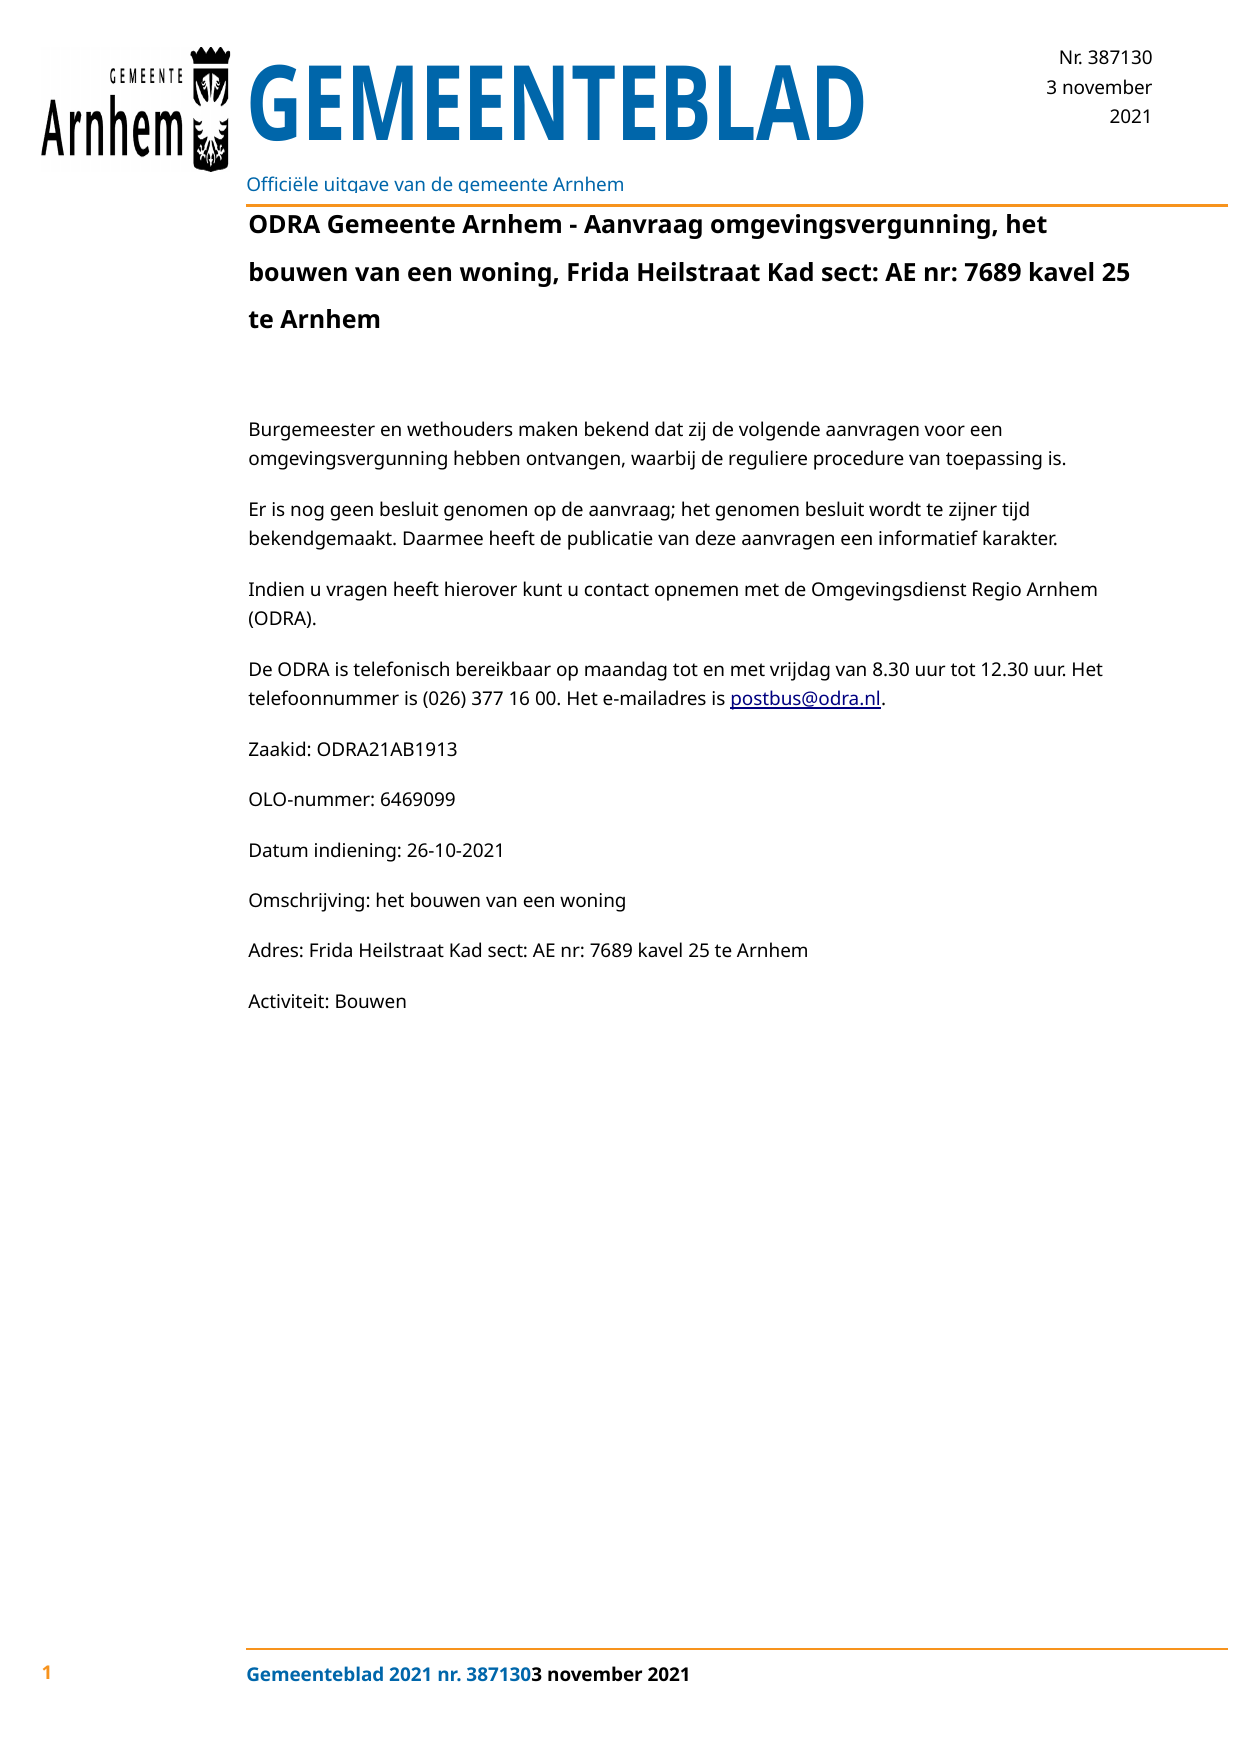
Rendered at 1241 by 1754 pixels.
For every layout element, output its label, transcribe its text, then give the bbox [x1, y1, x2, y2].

text Adres: Frida Heilstraat Kad sect: AE nr: 7689 kavel 25 te Arnhem [248, 938, 1152, 963]
text Er is nog geen besluit genomen op de aanvraag; het genomen besluit wordt te zijner tijd bekendgemaakt. Daarmee heeft de publicatie van deze aanvragen een informatief karakter. [248, 496, 1152, 551]
text Datum indiening: 26-10-2021 [248, 837, 1152, 862]
text Omschrijving: het bouwen van een woning [248, 887, 1152, 913]
text Activiteit: Bouwen [248, 988, 1152, 1014]
text OLO-nummer: 6469099 [248, 786, 1152, 812]
text Zaakid: ODRA21AB1913 [248, 736, 1152, 762]
text Indien u vragen heeft hierover kunt u contact opnemen met de Omgevingsdienst Regio Arnhem (ODRA). [248, 576, 1152, 631]
picture [41, 47, 231, 172]
text De ODRA is telefonisch bereikbaar op maandag tot en met vrijdag van 8.30 uur tot 12.30 uur. Het telefoonnummer is (026) 377 16 00. Het e-mailadres is postbus@odra.nl. [248, 656, 1152, 711]
text ODRA Gemeente Arnhem - Aanvraag omgevingsvergunning, het bouwen van een woning, Frida Heilstraat Kad sect: AE nr: 7689 kavel 25 te Arnhem [248, 207, 1152, 336]
text Burgemeester en wethouders maken bekend dat zij de volgende aanvragen voor een omgevingsvergunning hebben ontvangen, waarbij de reguliere procedure van toepassing is. [248, 416, 1152, 471]
